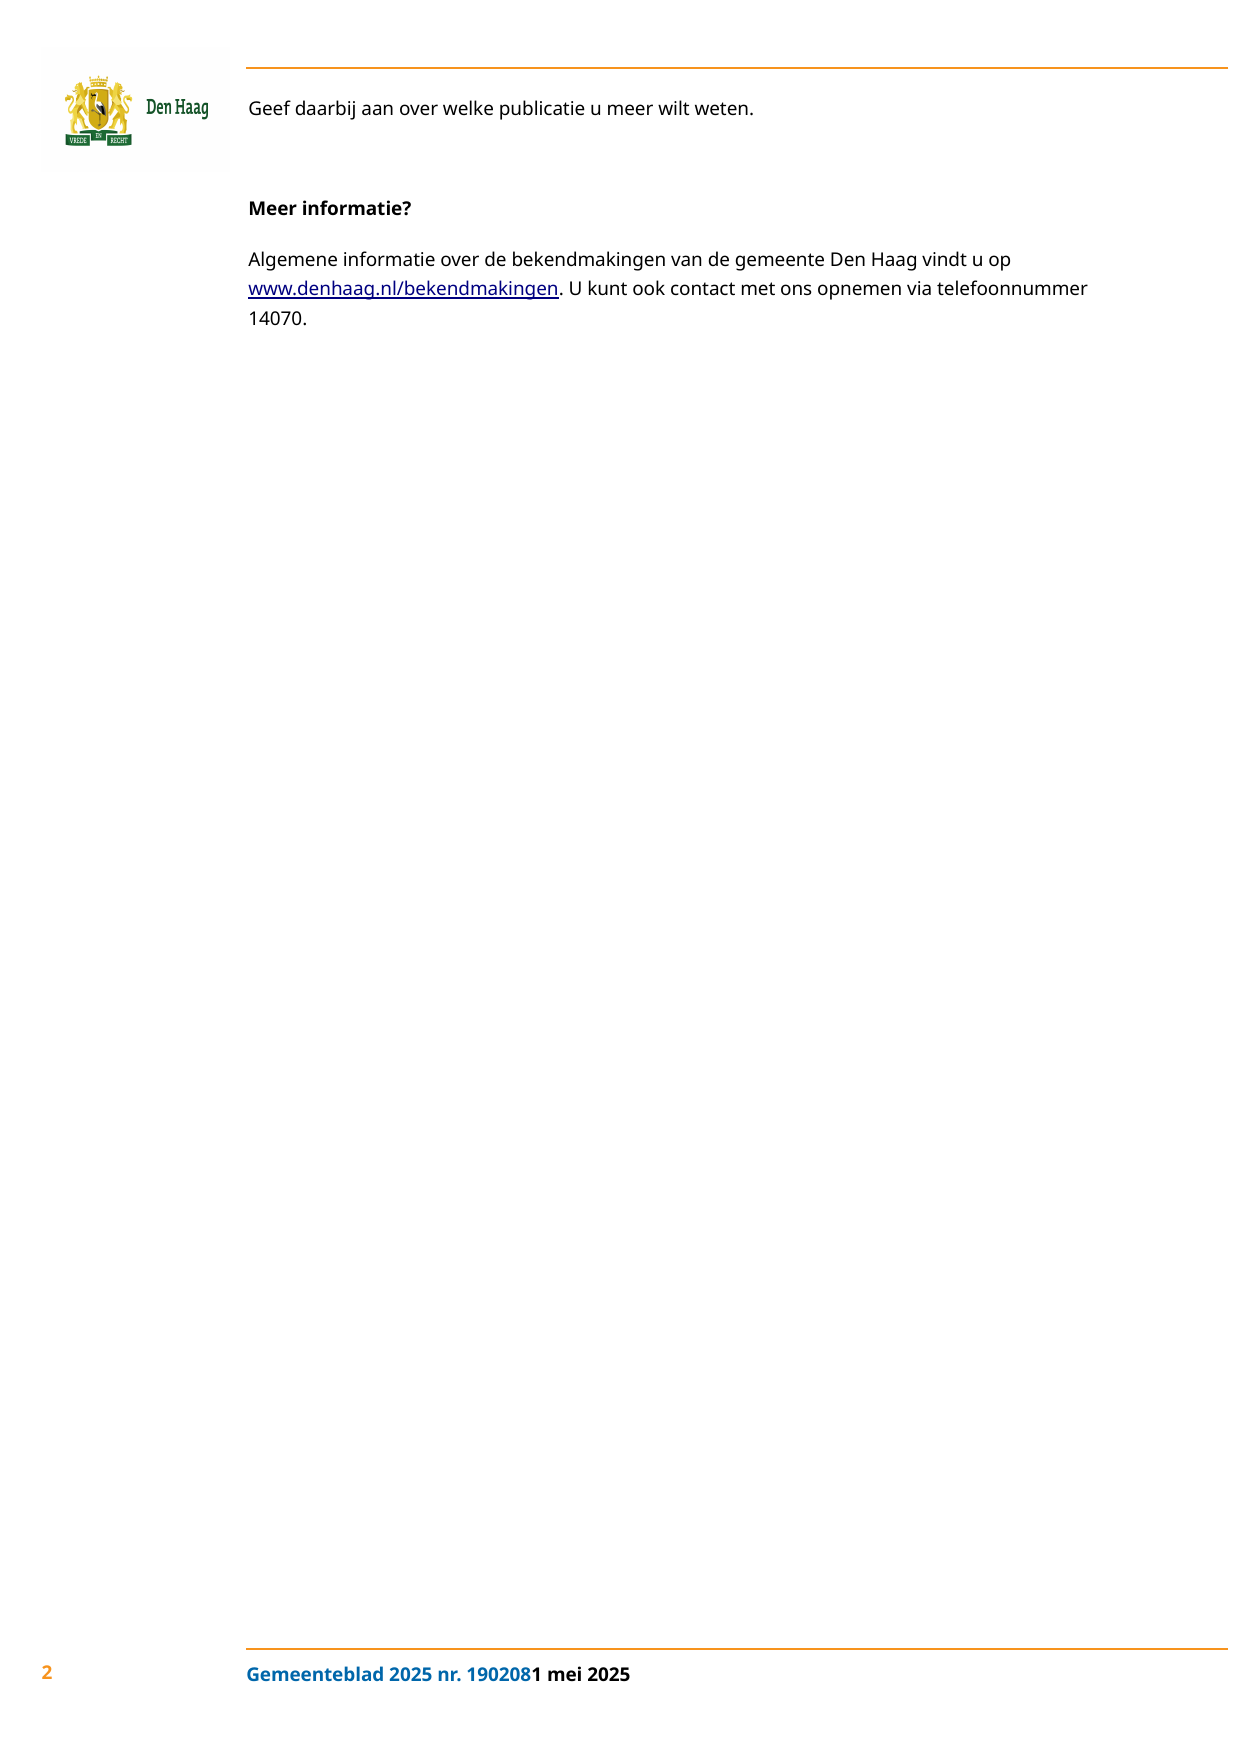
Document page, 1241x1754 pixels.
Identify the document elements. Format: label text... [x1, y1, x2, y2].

text Algemene informatie over de bekendmakingen van de gemeente Den Haag vindt u op www.denhaag.nl/bekendmakingen. U kunt ook contact met ons opnemen via telefoonnummer 14070. [248, 246, 1152, 331]
text Meer informatie? [248, 196, 1152, 221]
picture [41, 47, 231, 172]
text Geef daarbij aan over welke publicatie u meer wilt weten. [248, 95, 1152, 121]
